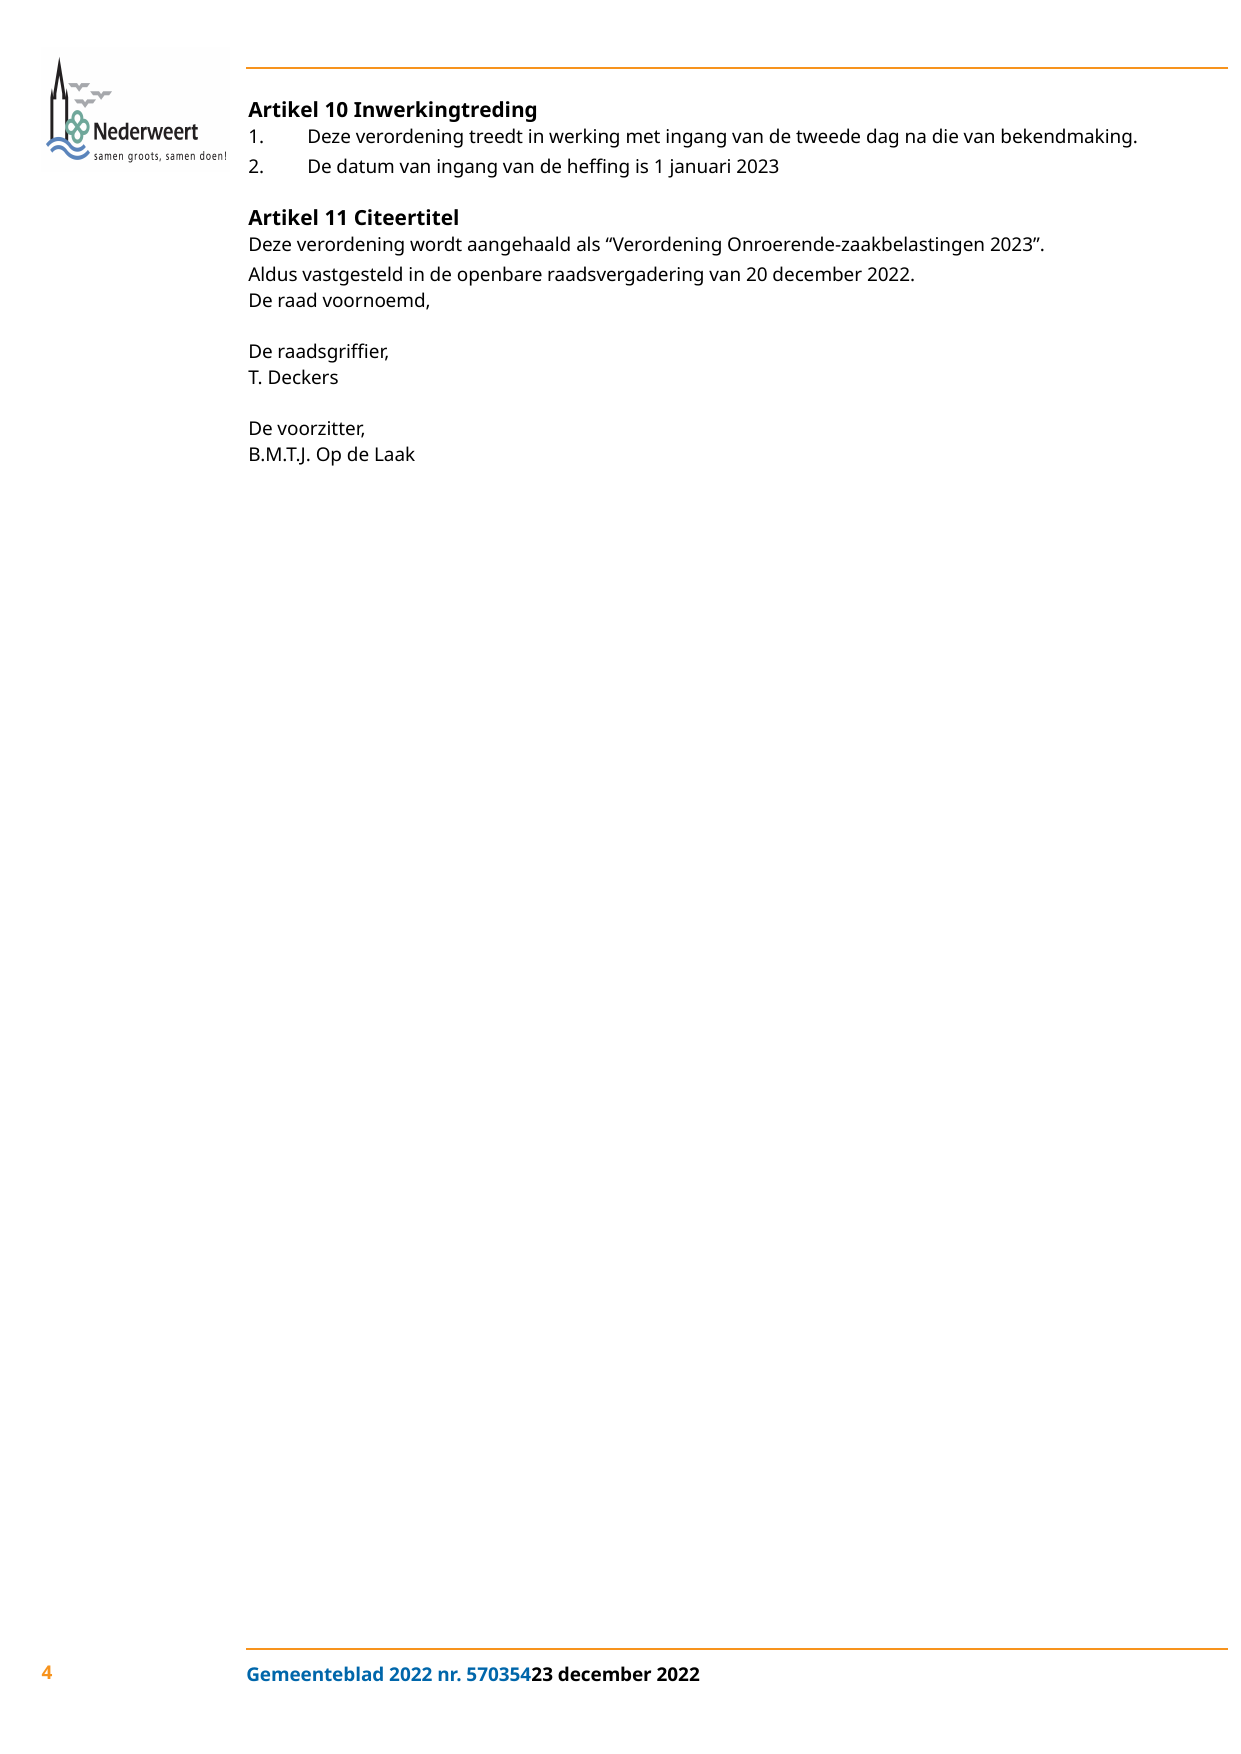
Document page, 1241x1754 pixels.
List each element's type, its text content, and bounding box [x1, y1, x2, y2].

list De datum van ingang van de heffing is 1 januari 2023 [248, 153, 1152, 178]
text De voorzitter, [248, 416, 1152, 441]
list Deze verordening treedt in werking met ingang van de tweede dag na die van bekendmaking. [248, 123, 1152, 149]
text De raadsgriffier, [248, 338, 1152, 364]
picture [41, 47, 231, 172]
text Artikel 10 Inwerkingtreding [248, 95, 1152, 123]
text B.M.T.J. Op de Laak [248, 441, 1152, 467]
text Artikel 11 Citeertitel [248, 203, 1152, 232]
text T. Deckers [248, 364, 1152, 390]
text De raad voornoemd, [248, 287, 1152, 313]
text Deze verordening wordt aangehaald als “Verordening Onroerende-zaakbelastingen 2023”. [248, 232, 1152, 257]
text Aldus vastgesteld in de openbare raadsvergadering van 20 december 2022. [248, 261, 1152, 287]
